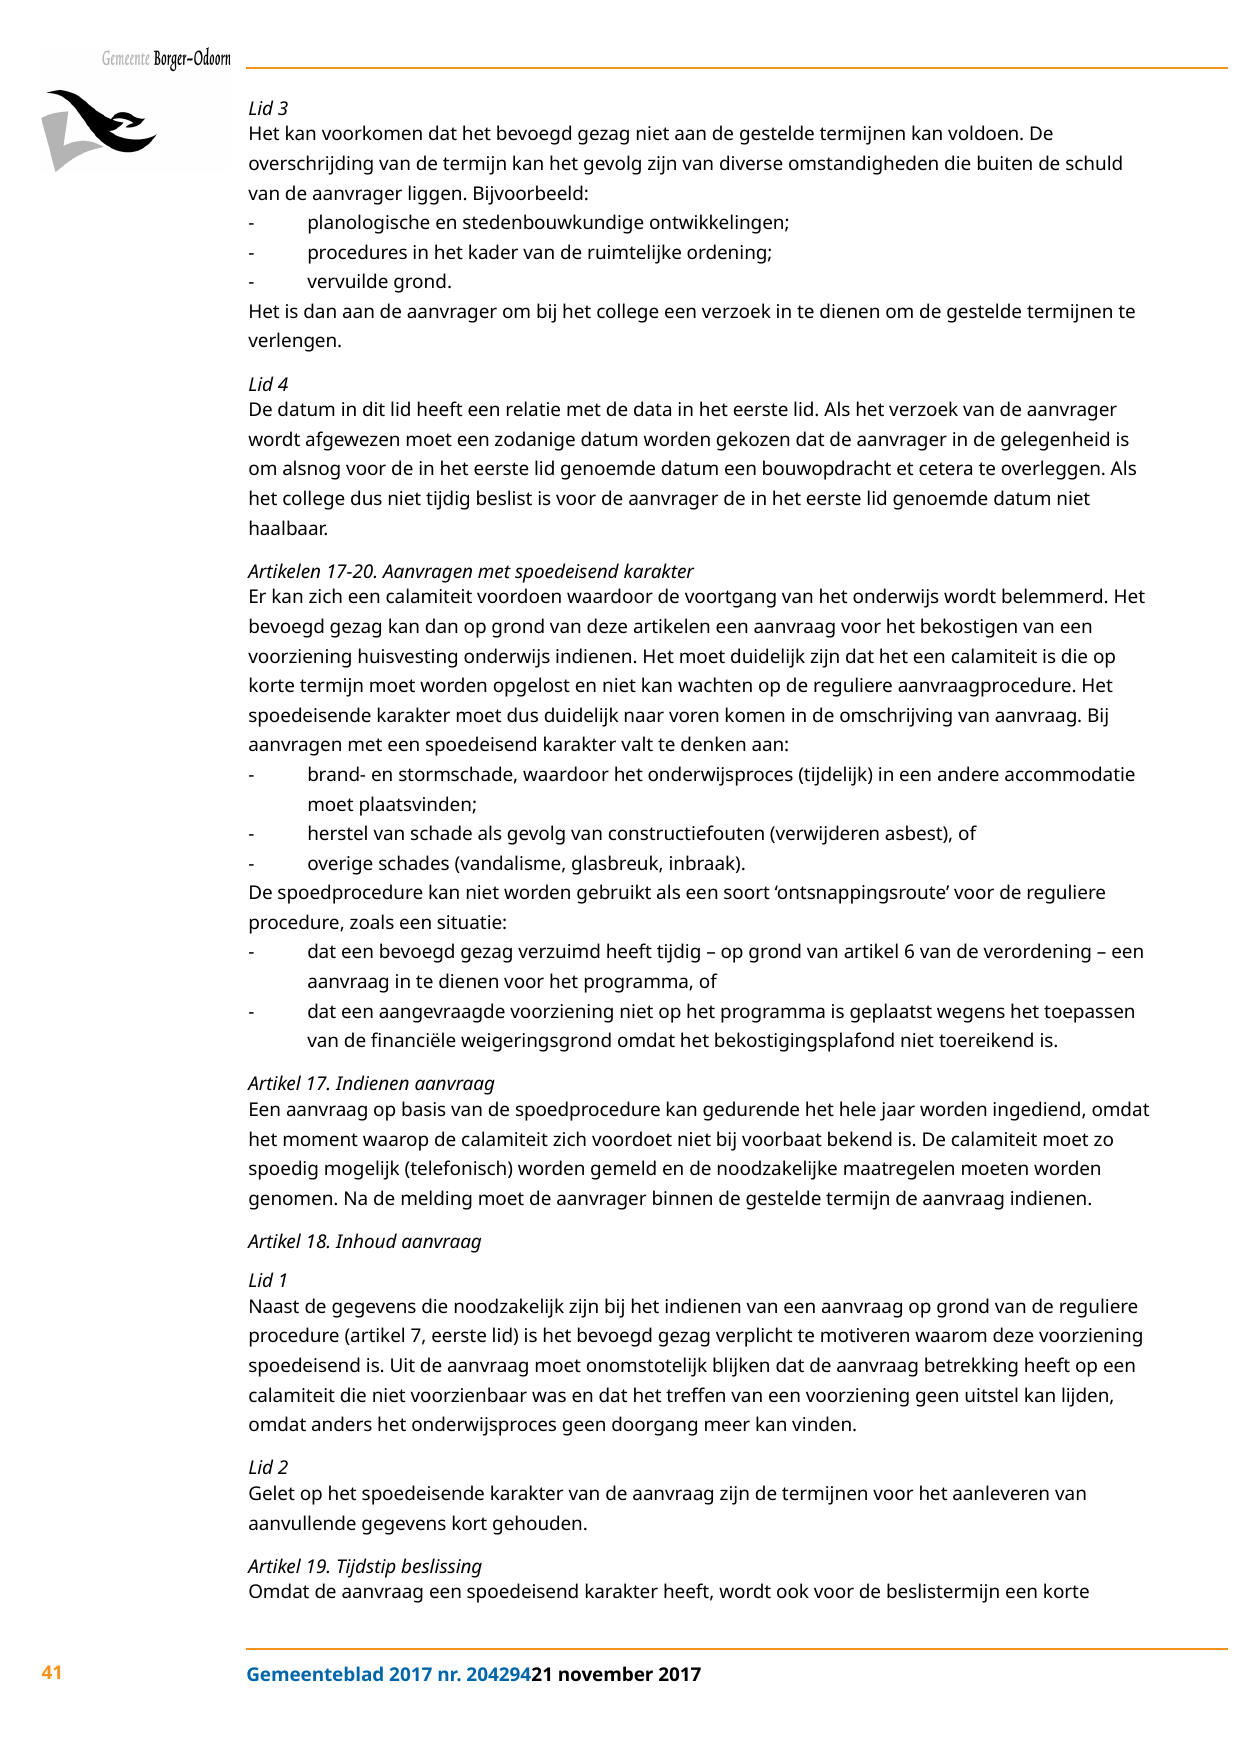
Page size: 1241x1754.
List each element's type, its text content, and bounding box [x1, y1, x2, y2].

text Het kan voorkomen dat het bevoegd gezag niet aan de gestelde termijnen kan voldoen. De overschrijding van de termijn kan het gevolg zijn van diverse omstandigheden die buiten de schuld van de aanvrager liggen. Bijvoorbeeld: [248, 121, 1152, 205]
text Lid 4 [248, 371, 1152, 396]
list procedures in het kader van de ruimtelijke ordening; [248, 239, 1152, 264]
text Het is dan aan de aanvrager om bij het college een verzoek in te dienen om de gestelde termijnen te verlengen. [248, 298, 1152, 353]
list dat een bevoegd gezag verzuimd heeft tijdig – op grond van artikel 6 van de verordening – een aanvraag in te dienen voor het programma, of [248, 939, 1152, 994]
list vervuilde grond. [248, 268, 1152, 294]
list overige schades (vandalisme, glasbreuk, inbraak). [248, 850, 1152, 876]
picture [41, 47, 231, 172]
text Naast de gegevens die noodzakelijk zijn bij het indienen van een aanvraag op grond van de reguliere procedure (artikel 7, eerste lid) is het bevoegd gezag verplicht te motiveren waarom deze voorziening spoedeisend is. Uit de aanvraag moet onomstotelijk blijken dat de aanvraag betrekking heeft op een calamiteit die niet voorzienbaar was en dat het treffen van een voorziening geen uitstel kan lijden, omdat anders het onderwijsproces geen doorgang meer kan vinden. [248, 1293, 1152, 1437]
text Een aanvraag op basis van de spoedprocedure kan gedurende het hele jaar worden ingediend, omdat het moment waarop de calamiteit zich voordoet niet bij voorbaat bekend is. De calamiteit moet zo spoedig mogelijk (telefonisch) worden gemeld en de noodzakelijke maatregelen moeten worden genomen. Na de melding moet de aanvrager binnen de gestelde termijn de aanvraag indienen. [248, 1096, 1152, 1211]
text Lid 1 [248, 1267, 1152, 1293]
text Lid 2 [248, 1454, 1152, 1480]
text Gelet op het spoedeisende karakter van de aanvraag zijn de termijnen voor het aanleveren van aanvullende gegevens kort gehouden. [248, 1480, 1152, 1536]
text Artikel 19. Tijdstip beslissing [248, 1553, 1152, 1579]
text Lid 3 [248, 95, 1152, 121]
text Artikel 18. Inhoud aanvraag [248, 1228, 1152, 1254]
list planologische en stedenbouwkundige ontwikkelingen; [248, 209, 1152, 235]
text Artikelen 17-20. Aanvragen met spoedeisend karakter [248, 558, 1152, 584]
text Er kan zich een calamiteit voordoen waardoor de voortgang van het onderwijs wordt belemmerd. Het bevoegd gezag kan dan op grond van deze artikelen een aanvraag voor het bekostigen van een voorziening huisvesting onderwijs indienen. Het moet duidelijk zijn dat het een calamiteit is die op korte termijn moet worden opgelost en niet kan wachten op de reguliere aanvraagprocedure. Het spoedeisende karakter moet dus duidelijk naar voren komen in de omschrijving van aanvraag. Bij aanvragen met een spoedeisend karakter valt te denken aan: [248, 584, 1152, 757]
text De datum in dit lid heeft een relatie met de data in het eerste lid. Als het verzoek van de aanvrager wordt afgewezen moet een zodanige datum worden gekozen dat de aanvrager in de gelegenheid is om alsnog voor de in het eerste lid genoemde datum een bouwopdracht et cetera te overleggen. Als het college dus niet tijdig beslist is voor de aanvrager de in het eerste lid genoemde datum niet haalbaar. [248, 396, 1152, 541]
text Omdat de aanvraag een spoedeisend karakter heeft, wordt ook voor de beslistermijn een korte [248, 1579, 1152, 1604]
text Artikel 17. Indienen aanvraag [248, 1071, 1152, 1096]
list herstel van schade als gevolg van constructiefouten (verwijderen asbest), of [248, 820, 1152, 846]
text De spoedprocedure kan niet worden gebruikt als een soort ‘ontsnappingsroute’ voor de reguliere procedure, zoals een situatie: [248, 879, 1152, 935]
list brand- en stormschade, waardoor het onderwijsproces (tijdelijk) in een andere accommodatie moet plaatsvinden; [248, 761, 1152, 816]
list dat een aangevraagde voorziening niet op het programma is geplaatst wegens het toepassen van de financiële weigeringsgrond omdat het bekostigingsplafond niet toereikend is. [248, 998, 1152, 1053]
